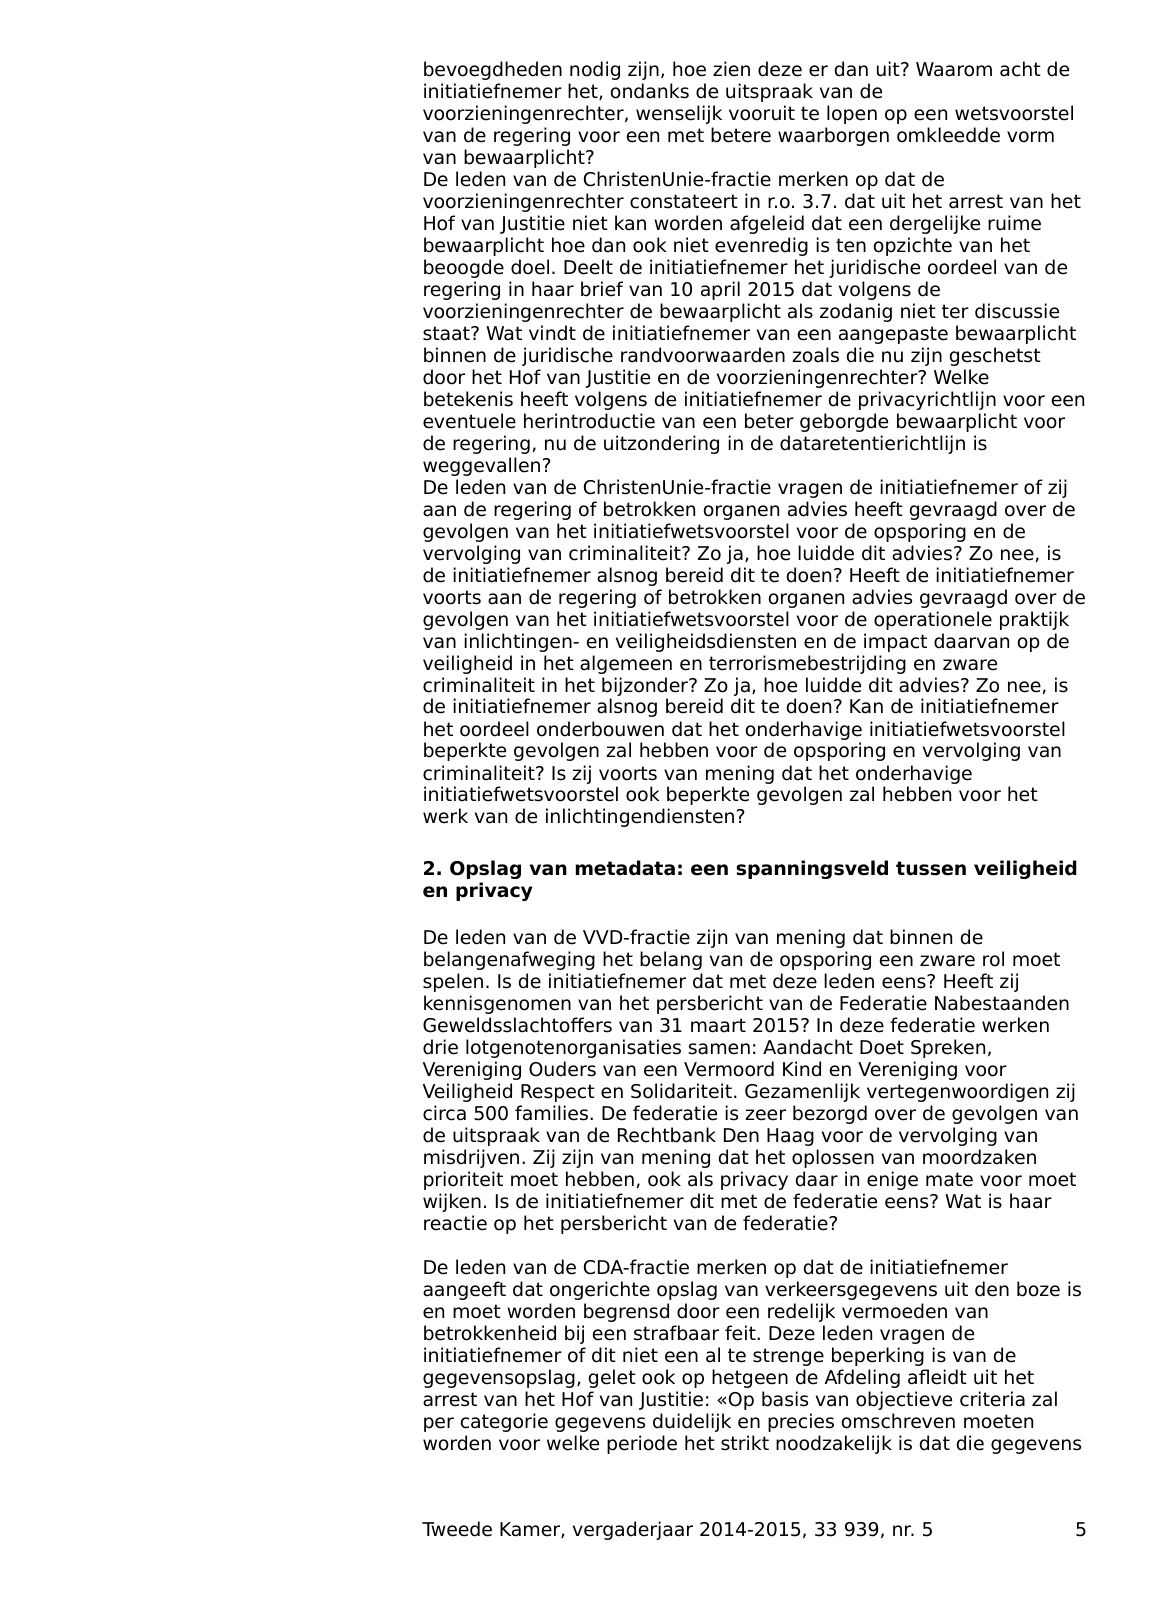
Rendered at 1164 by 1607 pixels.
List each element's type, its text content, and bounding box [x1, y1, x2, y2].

text De leden van de VVD-fractie zijn van mening dat binnen de belangenafweging het belang van de opsporing een zware rol moet spelen. Is de initiatiefnemer dat met deze leden eens? Heeft zij kennisgenomen van het persbericht van de Federatie Nabestaanden Geweldsslachtoffers van 31 maart 2015? In deze federatie werken drie lotgenotenorganisaties samen: Aandacht Doet Spreken, Vereniging Ouders van een Vermoord Kind en Vereniging voor Veiligheid Respect en Solidariteit. Gezamenlijk vertegenwoordigen zij circa 500 families. De federatie is zeer bezorgd over de gevolgen van de uitspraak van de Rechtbank Den Haag voor de vervolging van misdrijven. Zij zijn van mening dat het oplossen van moordzaken prioriteit moet hebben, ook als privacy daar in enige mate voor moet wijken. Is de initiatiefnemer dit met de federatie eens? Wat is haar reactie op het persbericht van de federatie? [422, 927, 1087, 1235]
text bevoegdheden nodig zijn, hoe zien deze er dan uit? Waarom acht de initiatiefnemer het, ondanks de uitspraak van de voorzieningenrechter, wenselijk vooruit te lopen op een wetsvoorstel van de regering voor een met betere waarborgen omkleedde vorm van bewaarplicht? [422, 59, 1087, 169]
text De leden van de ChristenUnie-fractie merken op dat de voorzieningenrechter constateert in r.o. 3.7. dat uit het arrest van het Hof van Justitie niet kan worden afgeleid dat een dergelijke ruime bewaarplicht hoe dan ook niet evenredig is ten opzichte van het beoogde doel. Deelt de initiatiefnemer het juridische oordeel van de regering in haar brief van 10 april 2015 dat volgens de voorzieningenrechter de bewaarplicht als zodanig niet ter discussie staat? Wat vindt de initiatiefnemer van een aangepaste bewaarplicht binnen de juridische randvoorwaarden zoals die nu zijn geschetst door het Hof van Justitie en de voorzieningenrechter? Welke betekenis heeft volgens de initiatiefnemer de privacyrichtlijn voor een eventuele herintroductie van een beter geborgde bewaarplicht voor de regering, nu de uitzondering in de dataretentierichtlijn is weggevallen? [422, 169, 1087, 477]
text De leden van de CDA-fractie merken op dat de initiatiefnemer aangeeft dat ongerichte opslag van verkeersgegevens uit den boze is en moet worden begrensd door een redelijk vermoeden van betrokkenheid bij een strafbaar feit. Deze leden vragen de initiatiefnemer of dit niet een al te strenge beperking is van de gegevensopslag, gelet ook op hetgeen de Afdeling afleidt uit het arrest van het Hof van Justitie: «Op basis van objectieve criteria zal per categorie gegevens duidelijk en precies omschreven moeten worden voor welke periode het strikt noodzakelijk is dat die gegevens [422, 1257, 1087, 1455]
text De leden van de ChristenUnie-fractie vragen de initiatiefnemer of zij aan de regering of betrokken organen advies heeft gevraagd over de gevolgen van het initiatiefwetsvoorstel voor de opsporing en de vervolging van criminaliteit? Zo ja, hoe luidde dit advies? Zo nee, is de initiatiefnemer alsnog bereid dit te doen? Heeft de initiatiefnemer voorts aan de regering of betrokken organen advies gevraagd over de gevolgen van het initiatiefwetsvoorstel voor de operationele praktijk van inlichtingen- en veiligheidsdiensten en de impact daarvan op de veiligheid in het algemeen en terrorismebestrijding en zware criminaliteit in het bijzonder? Zo ja, hoe luidde dit advies? Zo nee, is de initiatiefnemer alsnog bereid dit te doen? Kan de initiatiefnemer het oordeel onderbouwen dat het onderhavige initiatiefwetsvoorstel beperkte gevolgen zal hebben voor de opsporing en vervolging van criminaliteit? Is zij voorts van mening dat het onderhavige initiatiefwetsvoorstel ook beperkte gevolgen zal hebben voor het werk van de inlichtingendiensten? [422, 477, 1087, 828]
subtitle 2. Opslag van metadata: een spanningsveld tussen veiligheid en privacy [422, 858, 1087, 902]
